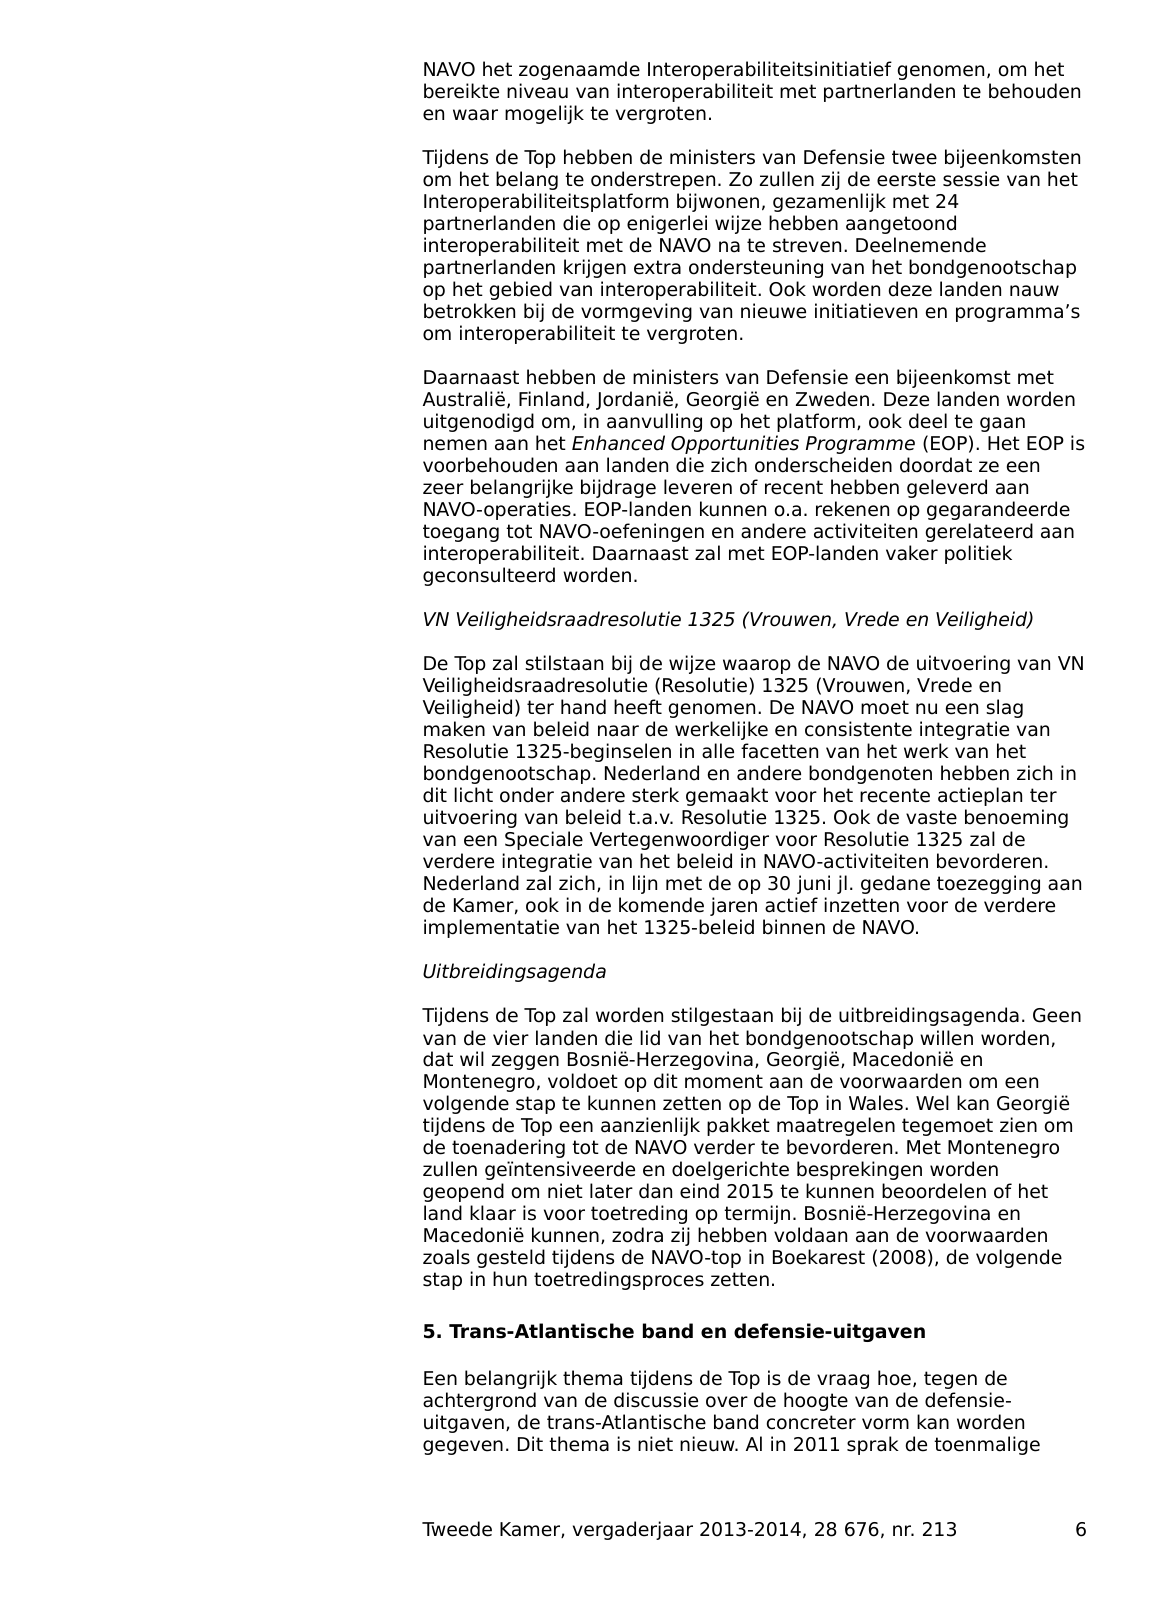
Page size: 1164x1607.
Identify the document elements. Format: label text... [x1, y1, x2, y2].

subtitle 5. Trans-Atlantische band en defensie-uitgaven [422, 1321, 1087, 1343]
text Tijdens de Top hebben de ministers van Defensie twee bijeenkomsten om het belang te onderstrepen. Zo zullen zij de eerste sessie van het Interoperabiliteitsplatform bijwonen, gezamenlijk met 24 partnerlanden die op enigerlei wijze hebben aangetoond interoperabiliteit met de NAVO na te streven. Deelnemende partnerlanden krijgen extra ondersteuning van het bondgenootschap op het gebied van interoperabiliteit. Ook worden deze landen nauw betrokken bij de vormgeving van nieuwe initiatieven en programma’s om interoperabiliteit te vergroten. [422, 147, 1087, 345]
text Tijdens de Top zal worden stilgestaan bij de uitbreidingsagenda. Geen van de vier landen die lid van het bondgenootschap willen worden, dat wil zeggen Bosnië-Herzegovina, Georgië, Macedonië en Montenegro, voldoet op dit moment aan de voorwaarden om een volgende stap te kunnen zetten op de Top in Wales. Wel kan Georgië tijdens de Top een aanzienlijk pakket maatregelen tegemoet zien om de toenadering tot de NAVO verder te bevorderen. Met Montenegro zullen geïntensiveerde en doelgerichte besprekingen worden geopend om niet later dan eind 2015 te kunnen beoordelen of het land klaar is voor toetreding op termijn. Bosnië-Herzegovina en Macedonië kunnen, zodra zij hebben voldaan aan de voorwaarden zoals gesteld tijdens de NAVO-top in Boekarest (2008), de volgende stap in hun toetredingsproces zetten. [422, 1005, 1087, 1291]
text De Top zal stilstaan bij de wijze waarop de NAVO de uitvoering van VN Veiligheidsraadresolutie (Resolutie) 1325 (Vrouwen, Vrede en Veiligheid) ter hand heeft genomen. De NAVO moet nu een slag maken van beleid naar de werkelijke en consistente integratie van Resolutie 1325-beginselen in alle facetten van het werk van het bondgenootschap. Nederland en andere bondgenoten hebben zich in dit licht onder andere sterk gemaakt voor het recente actieplan ter uitvoering van beleid t.a.v. Resolutie 1325. Ook de vaste benoeming van een Speciale Vertegenwoordiger voor Resolutie 1325 zal de verdere integratie van het beleid in NAVO-activiteiten bevorderen. Nederland zal zich, in lijn met de op 30 juni jl. gedane toezegging aan de Kamer, ook in de komende jaren actief inzetten voor de verdere implementatie van het 1325-beleid binnen de NAVO. [422, 653, 1087, 939]
text Daarnaast hebben de ministers van Defensie een bijeenkomst met Australië, Finland, Jordanië, Georgië en Zweden. Deze landen worden uitgenodigd om, in aanvulling op het platform, ook deel te gaan nemen aan het Enhanced Opportunities Programme (EOP). Het EOP is voorbehouden aan landen die zich onderscheiden doordat ze een zeer belangrijke bijdrage leveren of recent hebben geleverd aan NAVO-operaties. EOP-landen kunnen o.a. rekenen op gegarandeerde toegang tot NAVO-oefeningen en andere activiteiten gerelateerd aan interoperabiliteit. Daarnaast zal met EOP-landen vaker politiek geconsulteerd worden. [422, 367, 1087, 587]
text NAVO het zogenaamde Interoperabiliteitsinitiatief genomen, om het bereikte niveau van interoperabiliteit met partnerlanden te behouden en waar mogelijk te vergroten. [422, 59, 1087, 125]
text Een belangrijk thema tijdens de Top is de vraag hoe, tegen de achtergrond van de discussie over de hoogte van de defensie-uitgaven, de trans-Atlantische band concreter vorm kan worden gegeven. Dit thema is niet nieuw. Al in 2011 sprak de toenmalige [422, 1368, 1087, 1456]
subtitle Uitbreidingsagenda [422, 961, 1087, 983]
subtitle VN Veiligheidsraadresolutie 1325 (Vrouwen, Vrede en Veiligheid) [422, 609, 1087, 631]
